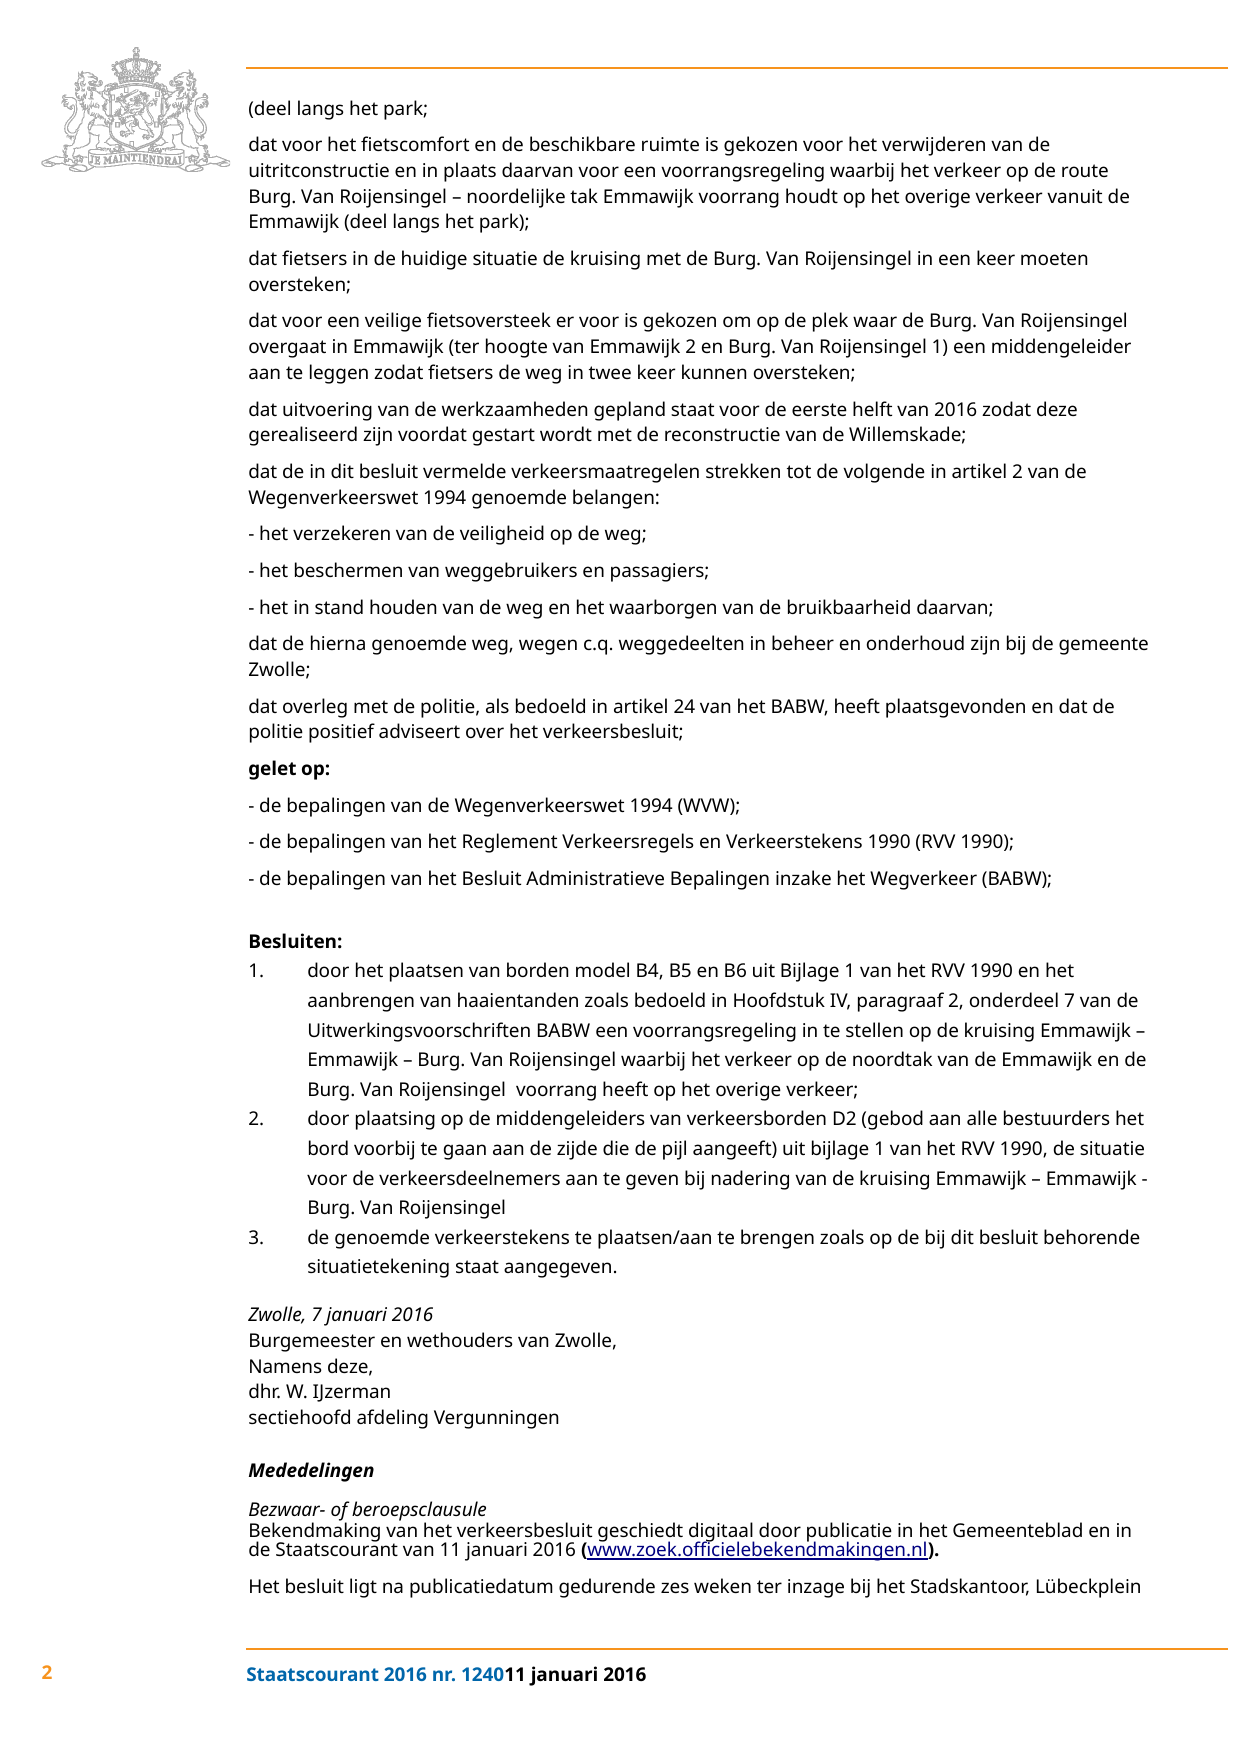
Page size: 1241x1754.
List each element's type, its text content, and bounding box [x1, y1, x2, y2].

picture [41, 47, 231, 172]
text Burgemeester en wethouders van Zwolle, [248, 1327, 1152, 1353]
text gelet op: [248, 755, 1152, 781]
text dat overleg met de politie, als bedoeld in artikel 24 van het BABW, heeft plaatsgevonden en dat de politie positief adviseert over het verkeersbesluit; [248, 693, 1152, 744]
text - het in stand houden van de weg en het waarborgen van de bruikbaarheid daarvan; [248, 594, 1152, 620]
text dhr. W. IJzerman [248, 1378, 1152, 1404]
text dat de hierna genoemde weg, wegen c.q. weggedeelten in beheer en onderhoud zijn bij de gemeente Zwolle; [248, 631, 1152, 682]
text Namens deze, [248, 1353, 1152, 1378]
text - het verzekeren van de veiligheid op de weg; [248, 521, 1152, 546]
text (deel langs het park; [248, 95, 1152, 121]
text Bekendmaking van het verkeersbesluit geschiedt digitaal door publicatie in het Gemeenteblad en in de Staatscourant van 11 januari 2016 (www.zoek.officielebekendmakingen.nl). [248, 1522, 1152, 1561]
text dat de in dit besluit vermelde verkeersmaatregelen strekken tot de volgende in artikel 2 van de Wegenverkeerswet 1994 genoemde belangen: [248, 458, 1152, 510]
text - de bepalingen van het Besluit Administratieve Bepalingen inzake het Wegverkeer (BABW); [248, 865, 1152, 891]
text Bezwaar- of beroepsclausule [248, 1496, 1152, 1522]
list door plaatsing op de middengeleiders van verkeersborden D2 (gebod aan alle bestuurders het bord voorbij te gaan aan de zijde die de pijl aangeeft) uit bijlage 1 van het RVV 1990, de situatie voor de verkeersdeelnemers aan te geven bij nadering van de kruising Emmawijk – Emmawijk - Burg. Van Roijensingel [248, 1106, 1152, 1220]
list de genoemde verkeerstekens te plaatsen/aan te brengen zoals op de bij dit besluit behorende situatietekening staat aangegeven. [248, 1224, 1152, 1279]
text dat fietsers in de huidige situatie de kruising met de Burg. Van Roijensingel in een keer moeten oversteken; [248, 245, 1152, 297]
text Zwolle, 7 januari 2016 [248, 1301, 1152, 1327]
text Mededelingen [248, 1457, 1152, 1483]
text - de bepalingen van het Reglement Verkeersregels en Verkeerstekens 1990 (RVV 1990); [248, 829, 1152, 854]
list door het plaatsen van borden model B4, B5 en B6 uit Bijlage 1 van het RVV 1990 en het aanbrengen van haaientanden zoals bedoeld in Hoofdstuk IV, paragraaf 2, onderdeel 7 van de Uitwerkingsvoorschriften BABW een voorrangsregeling in te stellen op de kruising Emmawijk – Emmawijk – Burg. Van Roijensingel waarbij het verkeer op de noordtak van de Emmawijk en de Burg. Van Roijensingel voorrang heeft op het overige verkeer; [248, 958, 1152, 1102]
text - het beschermen van weggebruikers en passagiers; [248, 557, 1152, 583]
text dat uitvoering van de werkzaamheden gepland staat voor de eerste helft van 2016 zodat deze gerealiseerd zijn voordat gestart wordt met de reconstructie van de Willemskade; [248, 396, 1152, 447]
text dat voor het fietscomfort en de beschikbare ruimte is gekozen voor het verwijderen van de uitritconstructie en in plaats daarvan voor een voorrangsregeling waarbij het verkeer op de route Burg. Van Roijensingel – noordelijke tak Emmawijk voorrang houdt op het overige verkeer vanuit de Emmawijk (deel langs het park); [248, 131, 1152, 234]
text Besluiten: [248, 928, 1152, 954]
text - de bepalingen van de Wegenverkeerswet 1994 (WVW); [248, 792, 1152, 818]
text Het besluit ligt na publicatiedatum gedurende zes weken ter inzage bij het Stadskantoor, Lübeckplein [248, 1578, 1152, 1598]
text sectiehoofd afdeling Vergunningen [248, 1404, 1152, 1430]
text dat voor een veilige fietsoversteek er voor is gekozen om op de plek waar de Burg. Van Roijensingel overgaat in Emmawijk (ter hoogte van Emmawijk 2 en Burg. Van Roijensingel 1) een middengeleider aan te leggen zodat fietsers de weg in twee keer kunnen oversteken; [248, 308, 1152, 385]
